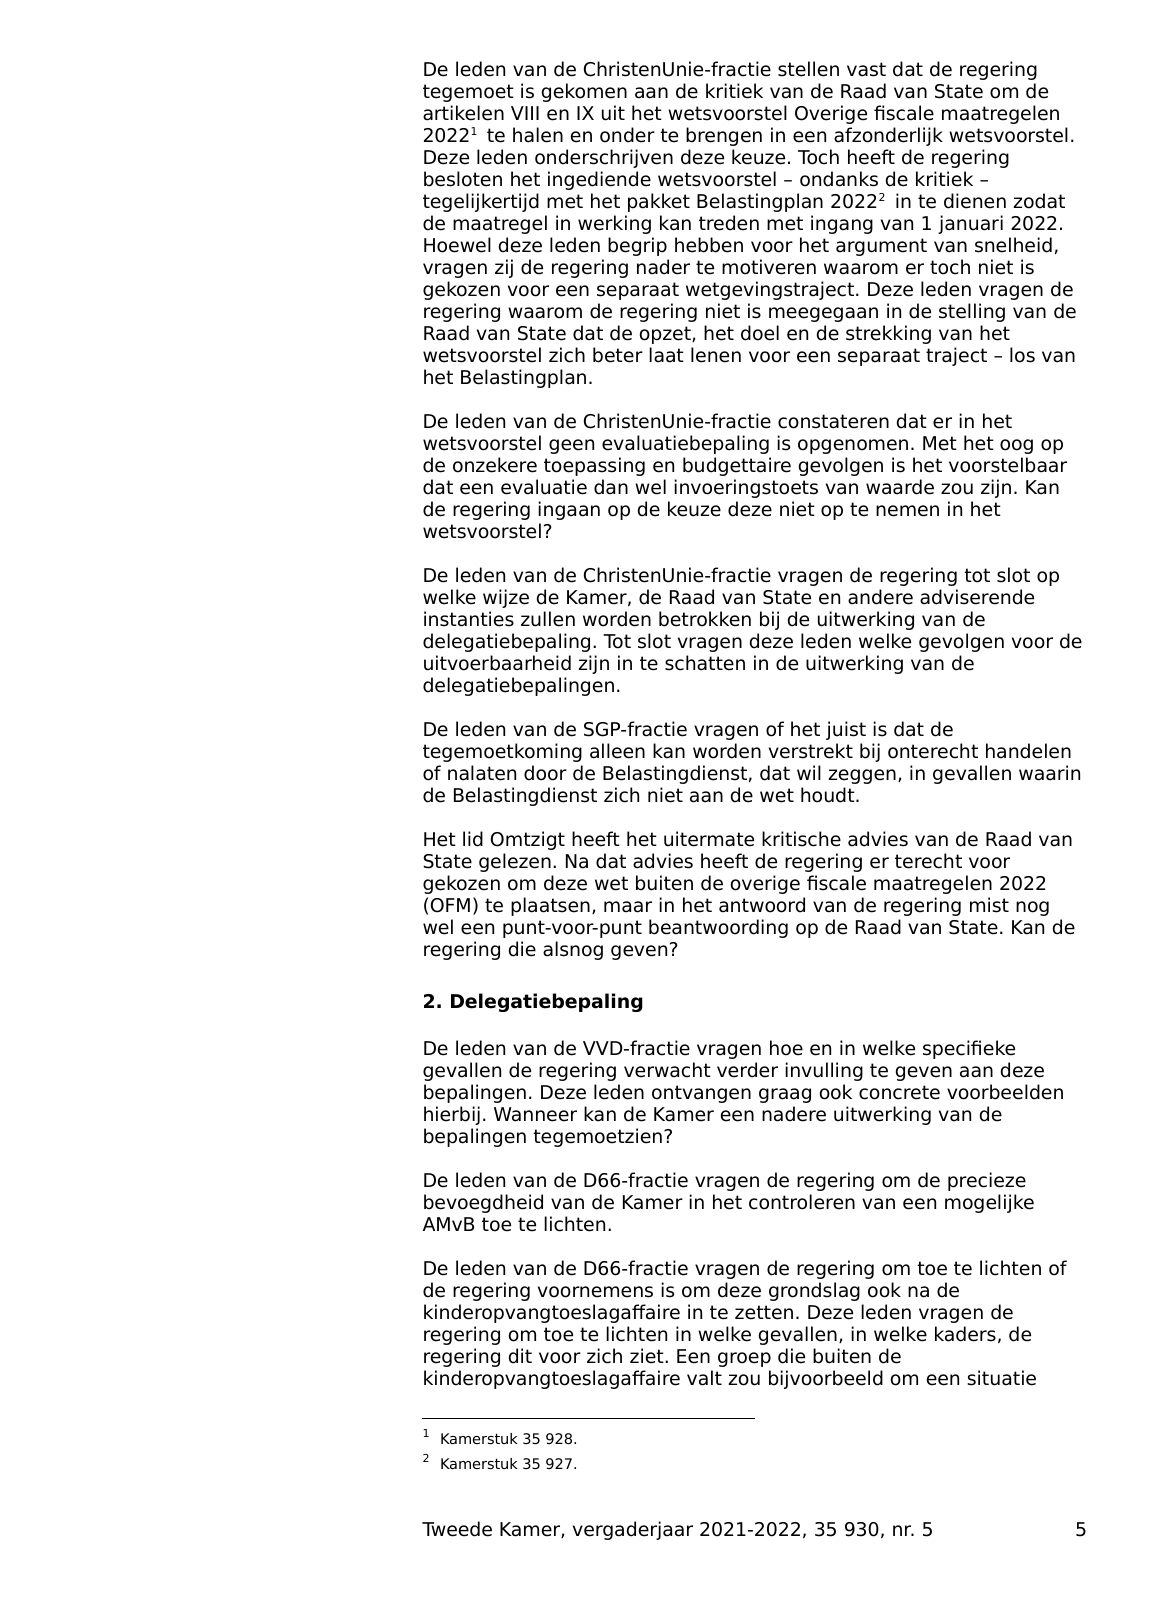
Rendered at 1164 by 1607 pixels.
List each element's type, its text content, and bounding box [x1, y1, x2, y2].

subtitle 2. Delegatiebepaling [422, 991, 1087, 1013]
text De leden van de ChristenUnie-fractie stellen vast dat de regering tegemoet is gekomen aan de kritiek van de Raad van State om de artikelen VIII en IX uit het wetsvoorstel Overige fiscale maatregelen 2022 te halen en onder te brengen in een afzonderlijk wetsvoorstel. Deze leden onderschrijven deze keuze. Toch heeft de regering besloten het ingediende wetsvoorstel – ondanks de kritiek – tegelijkertijd met het pakket Belastingplan 2022 in te dienen zodat de maatregel in werking kan treden met ingang van 1 januari 2022. Hoewel deze leden begrip hebben voor het argument van snelheid, vragen zij de regering nader te motiveren waarom er toch niet is gekozen voor een separaat wetgevingstraject. Deze leden vragen de regering waarom de regering niet is meegegaan in de stelling van de Raad van State dat de opzet, het doel en de strekking van het wetsvoorstel zich beter laat lenen voor een separaat traject – los van het Belastingplan. [422, 59, 1087, 389]
text De leden van de D66-fractie vragen de regering om de precieze bevoegdheid van de Kamer in het controleren van een mogelijke AMvB toe te lichten. [422, 1170, 1087, 1236]
text De leden van de VVD-fractie vragen hoe en in welke specifieke gevallen de regering verwacht verder invulling te geven aan deze bepalingen. Deze leden ontvangen graag ook concrete voorbeelden hierbij. Wanneer kan de Kamer een nadere uitwerking van de bepalingen tegemoetzien? [422, 1038, 1087, 1148]
text De leden van de ChristenUnie-fractie constateren dat er in het wetsvoorstel geen evaluatiebepaling is opgenomen. Met het oog op de onzekere toepassing en budgettaire gevolgen is het voorstelbaar dat een evaluatie dan wel invoeringstoets van waarde zou zijn. Kan de regering ingaan op de keuze deze niet op te nemen in het wetsvoorstel? [422, 411, 1087, 543]
text De leden van de SGP-fractie vragen of het juist is dat de tegemoetkoming alleen kan worden verstrekt bij onterecht handelen of nalaten door de Belastingdienst, dat wil zeggen, in gevallen waarin de Belastingdienst zich niet aan de wet houdt. [422, 719, 1087, 807]
text Kamerstuk 35 927. [422, 1452, 1087, 1474]
text Het lid Omtzigt heeft het uitermate kritische advies van de Raad van State gelezen. Na dat advies heeft de regering er terecht voor gekozen om deze wet buiten de overige fiscale maatregelen 2022 (OFM) te plaatsen, maar in het antwoord van de regering mist nog wel een punt-voor-punt beantwoording op de Raad van State. Kan de regering die alsnog geven? [422, 829, 1087, 961]
text Kamerstuk 35 928. [422, 1427, 1087, 1449]
text De leden van de D66-fractie vragen de regering om toe te lichten of de regering voornemens is om deze grondslag ook na de kinderopvangtoeslagaffaire in te zetten. Deze leden vragen de regering om toe te lichten in welke gevallen, in welke kaders, de regering dit voor zich ziet. Een groep die buiten de kinderopvangtoeslagaffaire valt zou bijvoorbeeld om een situatie [422, 1258, 1087, 1390]
text De leden van de ChristenUnie-fractie vragen de regering tot slot op welke wijze de Kamer, de Raad van State en andere adviserende instanties zullen worden betrokken bij de uitwerking van de delegatiebepaling. Tot slot vragen deze leden welke gevolgen voor de uitvoerbaarheid zijn in te schatten in de uitwerking van de delegatiebepalingen. [422, 565, 1087, 697]
